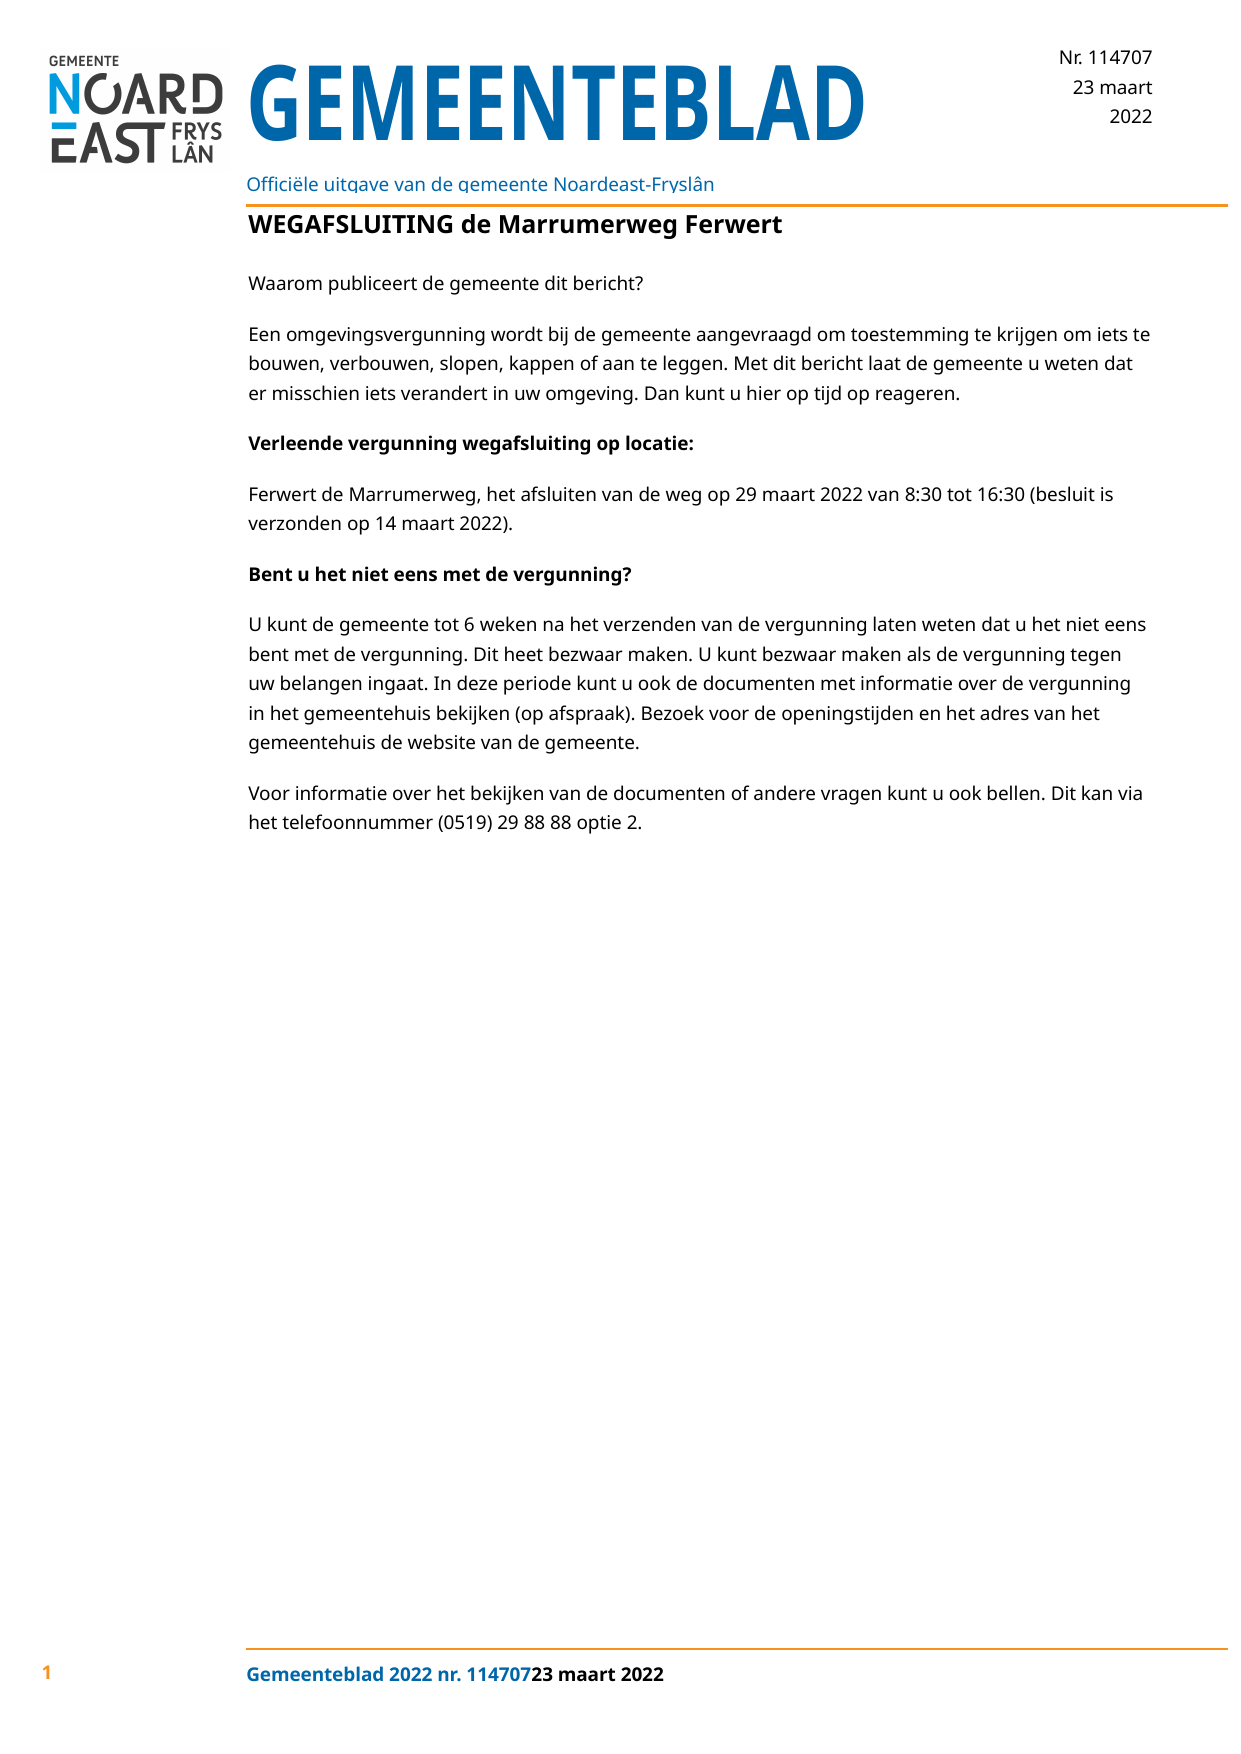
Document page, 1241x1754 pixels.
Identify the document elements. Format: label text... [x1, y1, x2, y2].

text U kunt de gemeente tot 6 weken na het verzenden van de vergunning laten weten dat u het niet eens bent met de vergunning. Dit heet bezwaar maken. U kunt bezwaar maken als de vergunning tegen uw belangen ingaat. In deze periode kunt u ook de documenten met informatie over de vergunning in het gemeentehuis bekijken (op afspraak). Bezoek voor de openingstijden en het adres van het gemeentehuis de website van de gemeente. [248, 611, 1152, 755]
text Voor informatie over het bekijken van de documenten of andere vragen kunt u ook bellen. Dit kan via het telefoonnummer (0519) 29 88 88 optie 2. [248, 780, 1152, 835]
text Bent u het niet eens met de vergunning? [248, 561, 1152, 586]
text Ferwert de Marrumerweg, het afsluiten van de weg op 29 maart 2022 van 8:30 tot 16:30 (besluit is verzonden op 14 maart 2022). [248, 481, 1152, 536]
text WEGAFSLUITING de Marrumerweg Ferwert [248, 207, 1152, 241]
text Verleende vergunning wegafsluiting op locatie: [248, 430, 1152, 456]
text Waarom publiceert de gemeente dit bericht? [248, 270, 1152, 296]
picture [41, 47, 231, 172]
text Een omgevingsvergunning wordt bij de gemeente aangevraagd om toestemming te krijgen om iets te bouwen, verbouwen, slopen, kappen of aan te leggen. Met dit bericht laat de gemeente u weten dat er misschien iets verandert in uw omgeving. Dan kunt u hier op tijd op reageren. [248, 321, 1152, 406]
